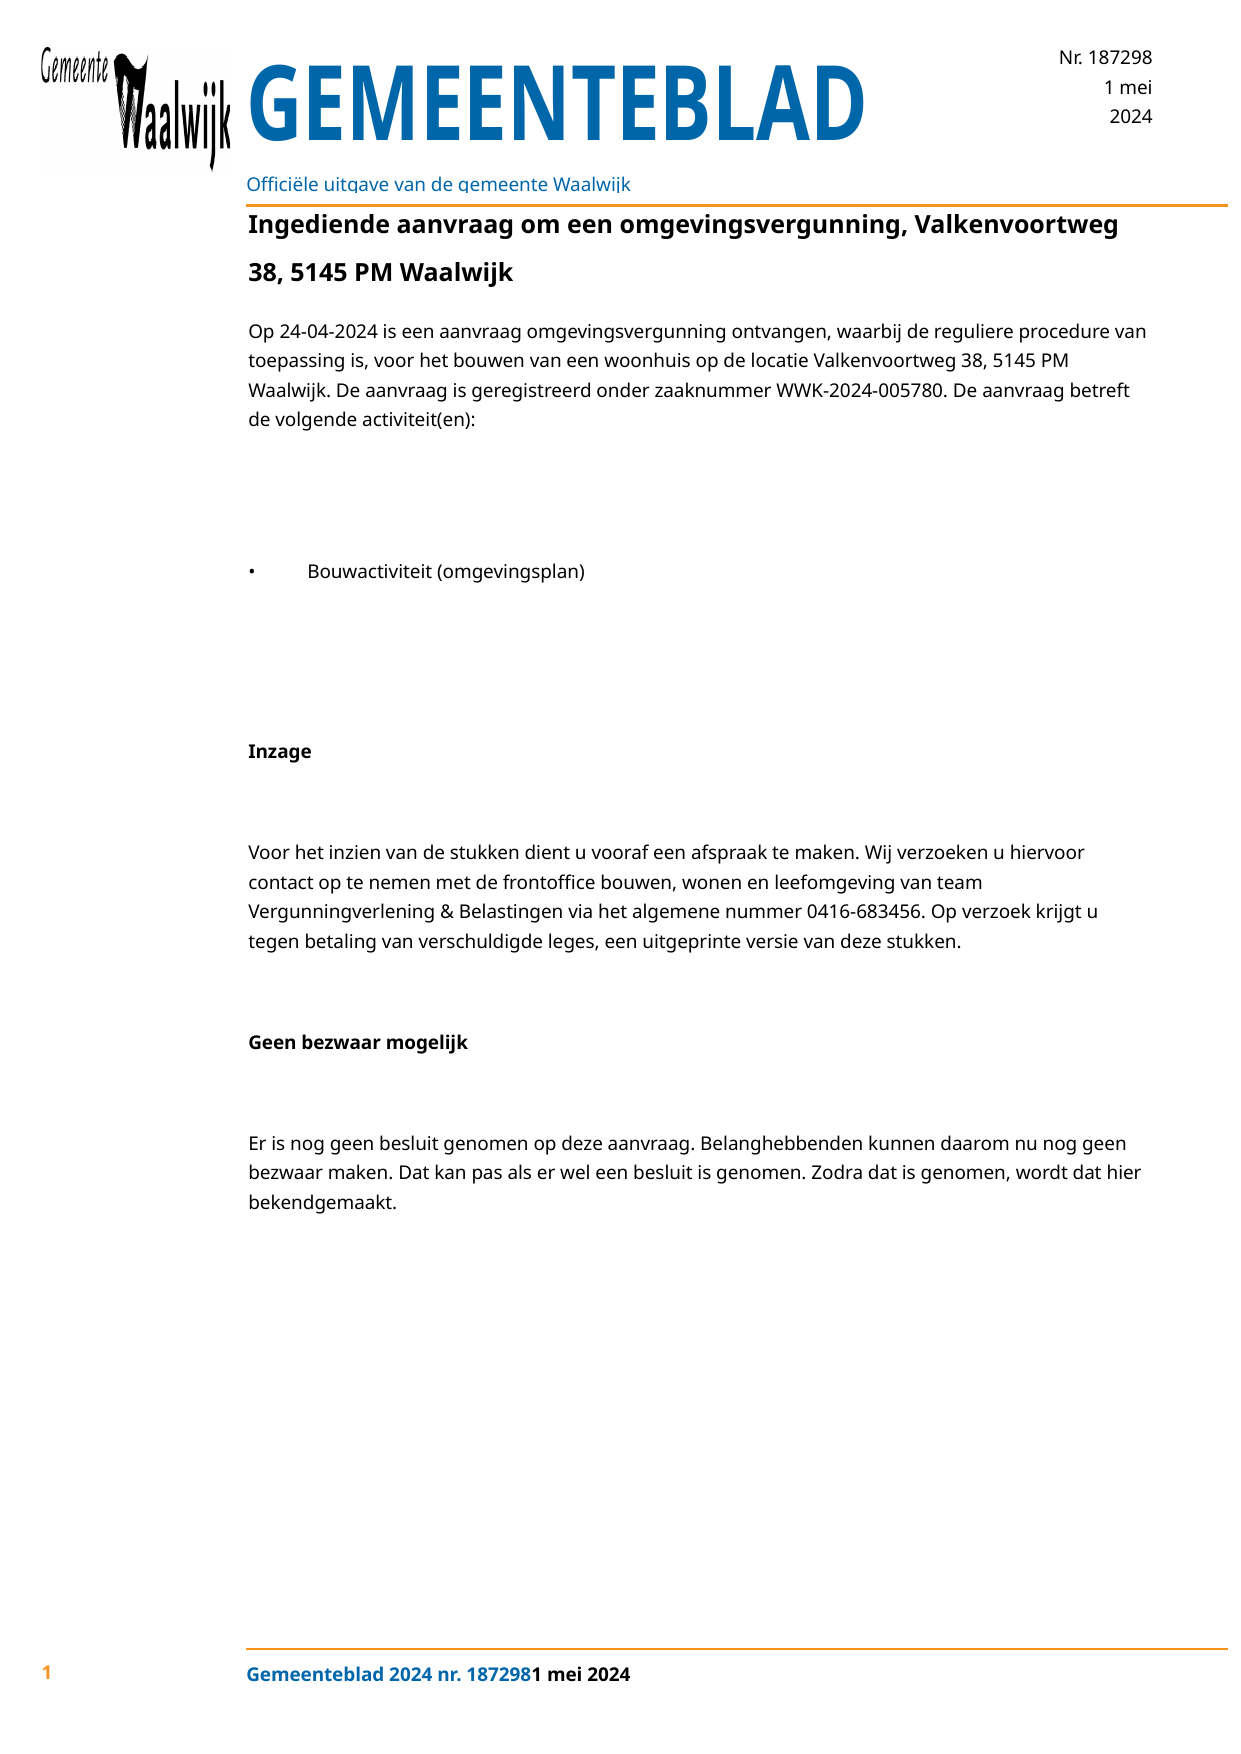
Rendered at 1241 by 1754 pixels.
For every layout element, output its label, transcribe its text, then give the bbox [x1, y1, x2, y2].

text Er is nog geen besluit genomen op deze aanvraag. Belanghebbenden kunnen daarom nu nog geen bezwaar maken. Dat kan pas als er wel een besluit is genomen. Zodra dat is genomen, wordt dat hier bekendgemaakt. [248, 1130, 1152, 1215]
text Geen bezwaar mogelijk [248, 1029, 1152, 1055]
list Bouwactiviteit (omgevingsplan) [248, 558, 1152, 584]
picture [41, 47, 231, 172]
text Inzage [248, 739, 1152, 764]
text Ingediende aanvraag om een omgevingsvergunning, Valkenvoortweg 38, 5145 PM Waalwijk [248, 207, 1152, 288]
text Voor het inzien van de stukken dient u vooraf een afspraak te maken. Wij verzoeken u hiervoor contact op te nemen met de frontoffice bouwen, wonen en leefomgeving van team Vergunningverlening & Belastingen via het algemene nummer 0416-683456. Op verzoek krijgt u tegen betaling van verschuldigde leges, een uitgeprinte versie van deze stukken. [248, 839, 1152, 954]
text Op 24-04-2024 is een aanvraag omgevingsvergunning ontvangen, waarbij de reguliere procedure van toepassing is, voor het bouwen van een woonhuis op de locatie Valkenvoortweg 38, 5145 PM Waalwijk. De aanvraag is geregistreerd onder zaaknummer WWK-2024-005780. De aanvraag betreft de volgende activiteit(en): [248, 318, 1152, 432]
